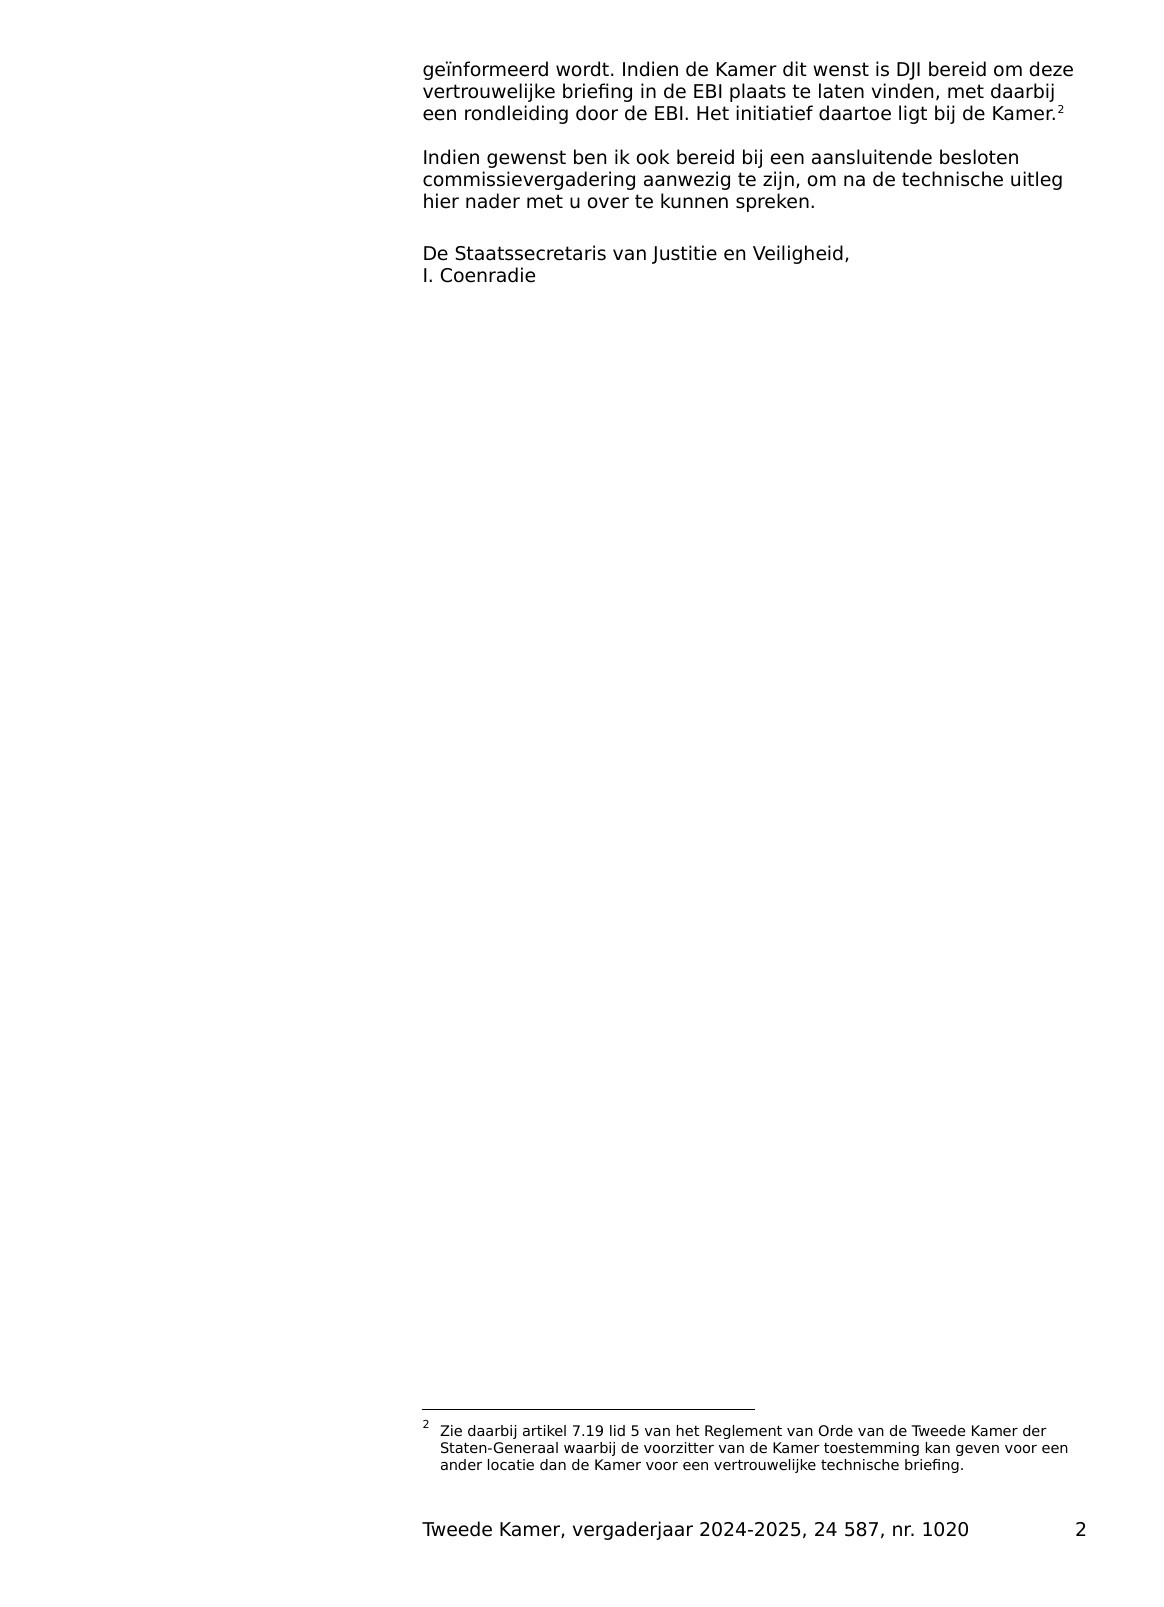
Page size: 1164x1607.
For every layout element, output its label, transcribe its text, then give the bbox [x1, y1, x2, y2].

text geïnformeerd wordt. Indien de Kamer dit wenst is DJI bereid om deze vertrouwelijke briefing in de EBI plaats te laten vinden, met daarbij een rondleiding door de EBI. Het initiatief daartoe ligt bij de Kamer. [422, 59, 1087, 125]
text Zie daarbij artikel 7.19 lid 5 van het Reglement van Orde van de Tweede Kamer der Staten-Generaal waarbij de voorzitter van de Kamer toestemming kan geven voor een ander locatie dan de Kamer voor een vertrouwelijke technische briefing. [422, 1418, 1087, 1474]
text Indien gewenst ben ik ook bereid bij een aansluitende besloten commissievergadering aanwezig te zijn, om na de technische uitleg hier nader met u over te kunnen spreken. [422, 147, 1087, 213]
text De Staatssecretaris van Justitie en Veiligheid, I. Coenradie [422, 243, 1087, 287]
